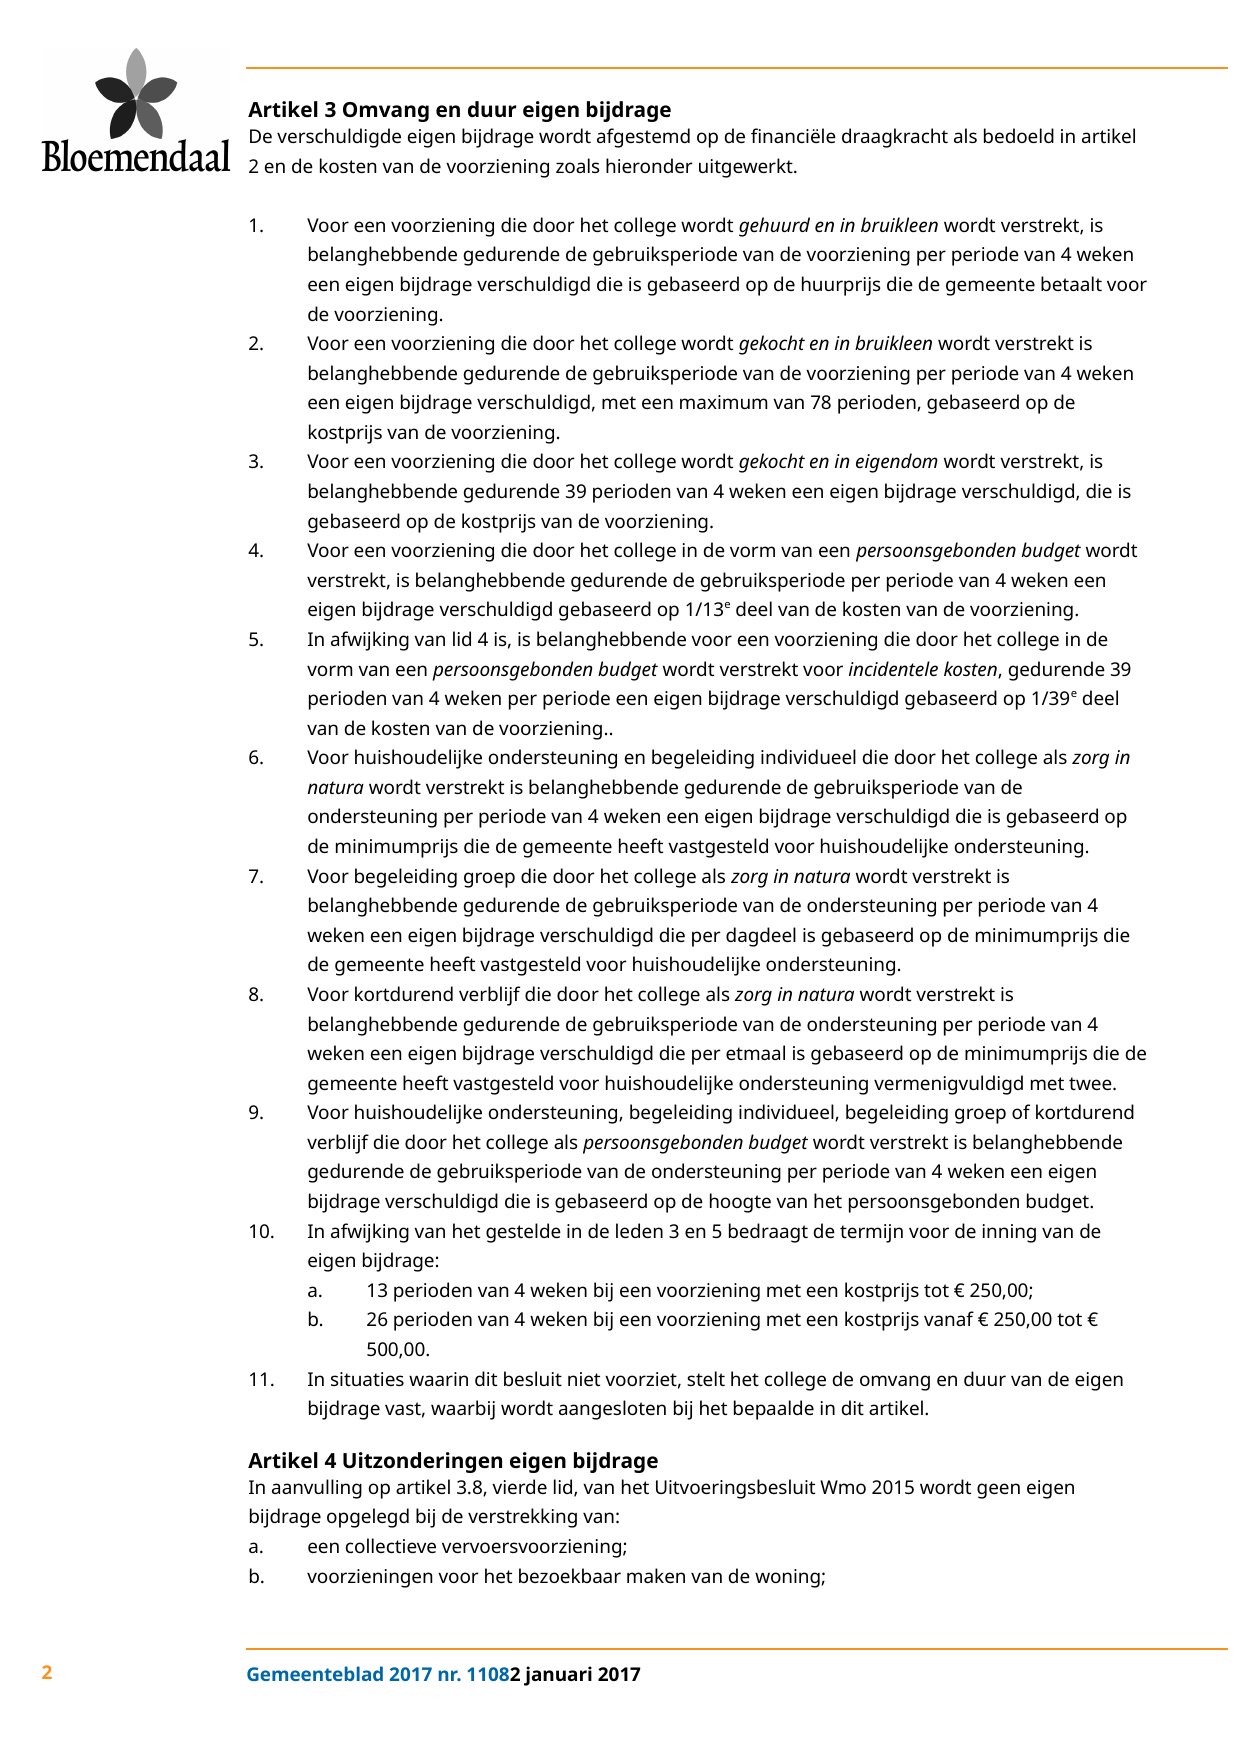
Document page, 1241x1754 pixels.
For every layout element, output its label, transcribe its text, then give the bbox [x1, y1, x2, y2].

list In afwijking van lid 4 is, is belanghebbende voor een voorziening die door het college in de vorm van een persoonsgebonden budget wordt verstrekt voor incidentele kosten, gedurende 39 perioden van 4 weken per periode een eigen bijdrage verschuldigd gebaseerd op 1/39e deel van de kosten van de voorziening.. [248, 626, 1152, 741]
text In aanvulling op artikel 3.8, vierde lid, van het Uitvoeringsbesluit Wmo 2015 wordt geen eigen bijdrage opgelegd bij de verstrekking van: [248, 1474, 1152, 1529]
list 13 perioden van 4 weken bij een voorziening met een kostprijs tot € 250,00; [307, 1277, 1152, 1303]
list Voor begeleiding groep die door het college als zorg in natura wordt verstrekt is belanghebbende gedurende de gebruiksperiode van de ondersteuning per periode van 4 weken een eigen bijdrage verschuldigd die per dagdeel is gebaseerd op de minimumprijs die de gemeente heeft vastgesteld voor huishoudelijke ondersteuning. [248, 863, 1152, 977]
list 26 perioden van 4 weken bij een voorziening met een kostprijs vanaf € 250,00 tot € 500,00. [307, 1307, 1152, 1362]
list Voor kortdurend verblijf die door het college als zorg in natura wordt verstrekt is belanghebbende gedurende de gebruiksperiode van de ondersteuning per periode van 4 weken een eigen bijdrage verschuldigd die per etmaal is gebaseerd op de minimumprijs die de gemeente heeft vastgesteld voor huishoudelijke ondersteuning vermenigvuldigd met twee. [248, 981, 1152, 1096]
text Artikel 4 Uitzonderingen eigen bijdrage [248, 1446, 1152, 1474]
list Voor een voorziening die door het college wordt gekocht en in eigendom wordt verstrekt, is belanghebbende gedurende 39 perioden van 4 weken een eigen bijdrage verschuldigd, die is gebaseerd op de kostprijs van de voorziening. [248, 449, 1152, 533]
list Voor een voorziening die door het college in de vorm van een persoonsgebonden budget wordt verstrekt, is belanghebbende gedurende de gebruiksperiode per periode van 4 weken een eigen bijdrage verschuldigd gebaseerd op 1/13e deel van de kosten van de voorziening. [248, 537, 1152, 622]
text Artikel 3 Omvang en duur eigen bijdrage [248, 95, 1152, 123]
list Voor een voorziening die door het college wordt gekocht en in bruikleen wordt verstrekt is belanghebbende gedurende de gebruiksperiode van de voorziening per periode van 4 weken een eigen bijdrage verschuldigd, met een maximum van 78 perioden, gebaseerd op de kostprijs van de voorziening. [248, 330, 1152, 445]
list een collectieve vervoersvoorziening; [248, 1533, 1152, 1559]
list Voor een voorziening die door het college wordt gehuurd en in bruikleen wordt verstrekt, is belanghebbende gedurende de gebruiksperiode van de voorziening per periode van 4 weken een eigen bijdrage verschuldigd die is gebaseerd op de huurprijs die de gemeente betaalt voor de voorziening. [248, 212, 1152, 326]
list Voor huishoudelijke ondersteuning en begeleiding individueel die door het college als zorg in natura wordt verstrekt is belanghebbende gedurende de gebruiksperiode van de ondersteuning per periode van 4 weken een eigen bijdrage verschuldigd die is gebaseerd op de minimumprijs die de gemeente heeft vastgesteld voor huishoudelijke ondersteuning. [248, 744, 1152, 859]
list In situaties waarin dit besluit niet voorziet, stelt het college de omvang en duur van de eigen bijdrage vast, waarbij wordt aangesloten bij het bepaalde in dit artikel. [248, 1366, 1152, 1421]
list In afwijking van het gestelde in de leden 3 en 5 bedraagt de termijn voor de inning van de eigen bijdrage: [248, 1218, 1152, 1273]
text De verschuldigde eigen bijdrage wordt afgestemd op de financiële draagkracht als bedoeld in artikel 2 en de kosten van de voorziening zoals hieronder uitgewerkt. [248, 123, 1152, 178]
list voorzieningen voor het bezoekbaar maken van de woning; [248, 1563, 1152, 1589]
picture [41, 47, 231, 172]
list Voor huishoudelijke ondersteuning, begeleiding individueel, begeleiding groep of kortdurend verblijf die door het college als persoonsgebonden budget wordt verstrekt is belanghebbende gedurende de gebruiksperiode van de ondersteuning per periode van 4 weken een eigen bijdrage verschuldigd die is gebaseerd op de hoogte van het persoonsgebonden budget. [248, 1099, 1152, 1214]
